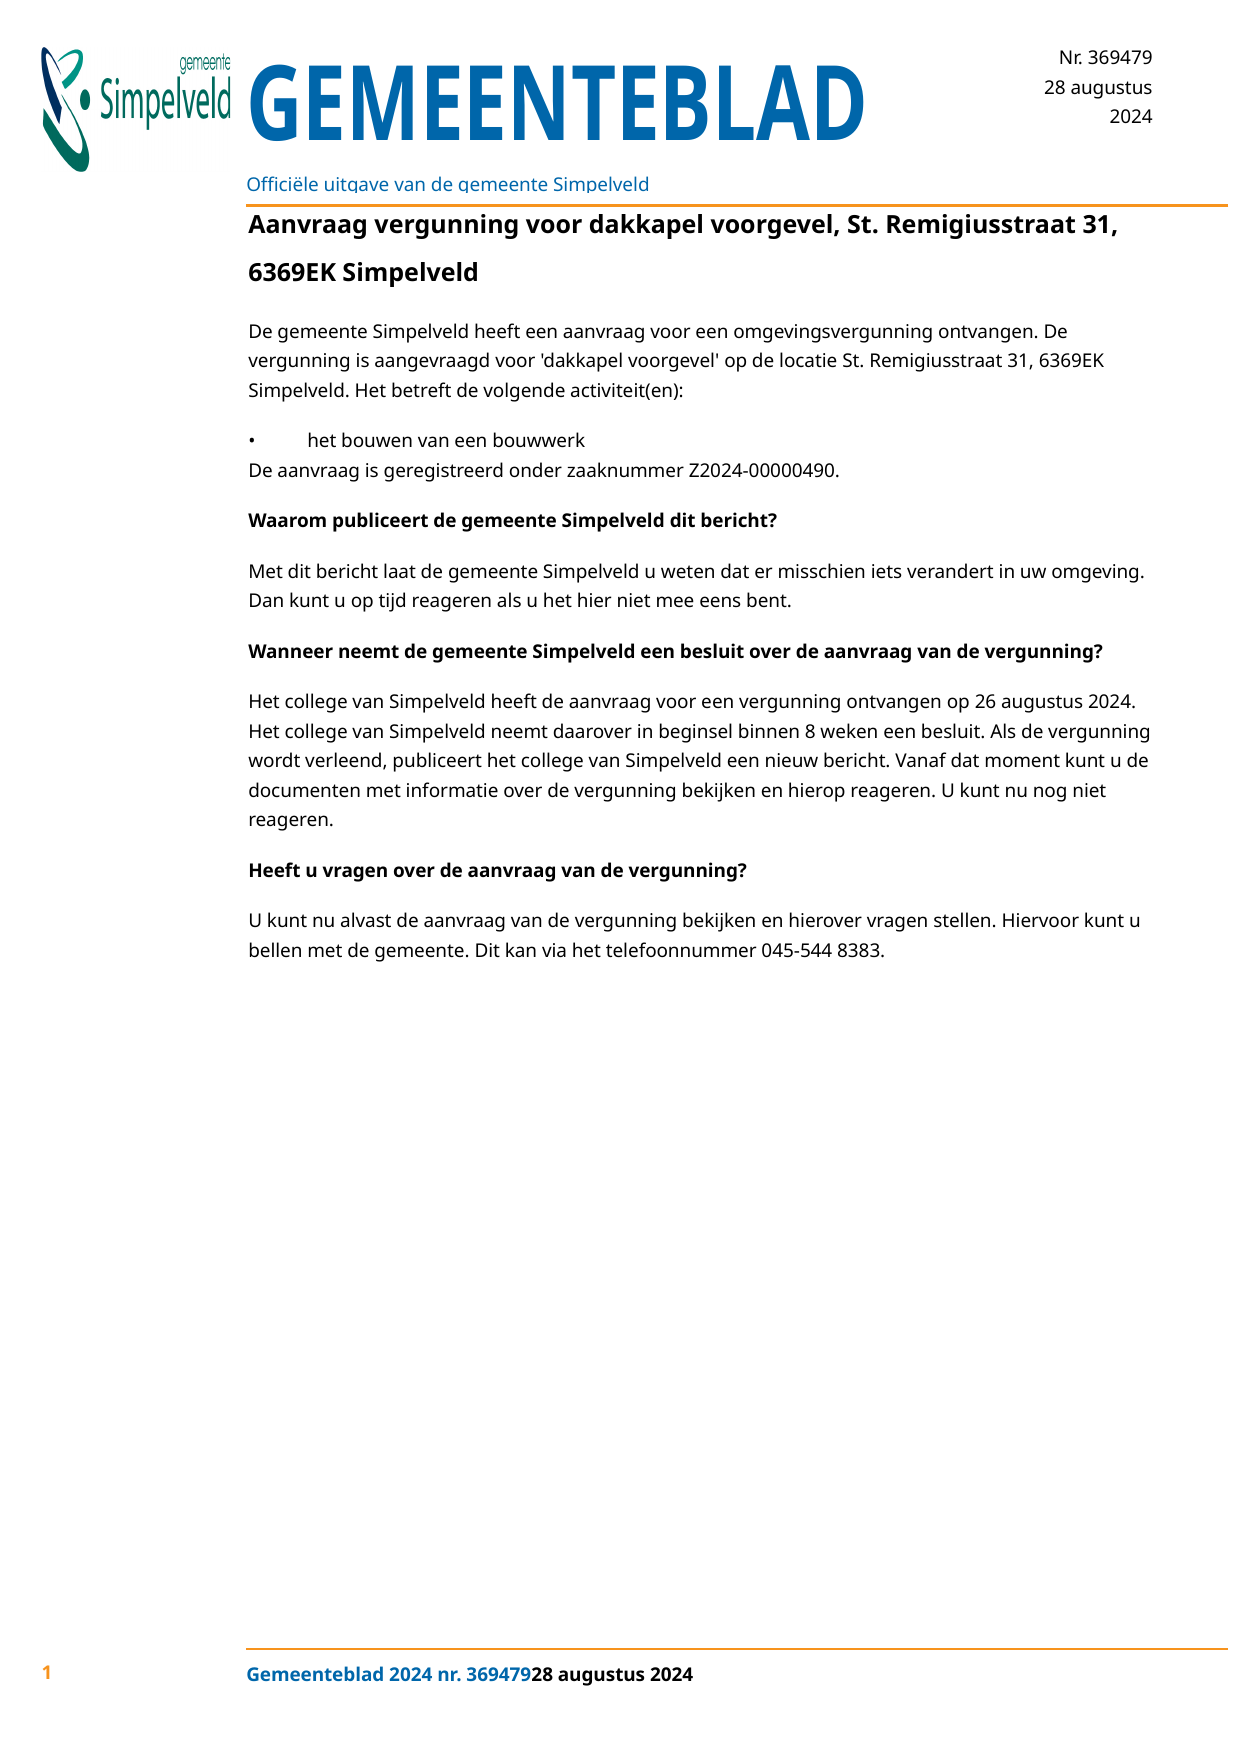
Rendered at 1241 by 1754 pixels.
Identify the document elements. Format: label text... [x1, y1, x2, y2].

text U kunt nu alvast de aanvraag van de vergunning bekijken en hierover vragen stellen. Hiervoor kunt u bellen met de gemeente. Dit kan via het telefoonnummer 045-544 8383. [248, 907, 1152, 963]
picture [41, 47, 231, 172]
text Wanneer neemt de gemeente Simpelveld een besluit over de aanvraag van de vergunning? [248, 638, 1152, 664]
text De gemeente Simpelveld heeft een aanvraag voor een omgevingsvergunning ontvangen. De vergunning is aangevraagd voor 'dakkapel voorgevel' op de locatie St. Remigiusstraat 31, 6369EK Simpelveld. Het betreft de volgende activiteit(en): [248, 318, 1152, 403]
text Waarom publiceert de gemeente Simpelveld dit bericht? [248, 507, 1152, 533]
text De aanvraag is geregistreerd onder zaaknummer Z2024-00000490. [248, 457, 1152, 483]
text Met dit bericht laat de gemeente Simpelveld u weten dat er misschien iets verandert in uw omgeving. Dan kunt u op tijd reageren als u het hier niet mee eens bent. [248, 558, 1152, 613]
text Heeft u vragen over de aanvraag van de vergunning? [248, 857, 1152, 883]
list het bouwen van een bouwwerk [248, 427, 1152, 453]
text Aanvraag vergunning voor dakkapel voorgevel, St. Remigiusstraat 31, 6369EK Simpelveld [248, 207, 1152, 288]
text Het college van Simpelveld heeft de aanvraag voor een vergunning ontvangen op 26 augustus 2024. Het college van Simpelveld neemt daarover in beginsel binnen 8 weken een besluit. Als de vergunning wordt verleend, publiceert het college van Simpelveld een nieuw bericht. Vanaf dat moment kunt u de documenten met informatie over de vergunning bekijken en hierop reageren. U kunt nu nog niet reageren. [248, 688, 1152, 832]
